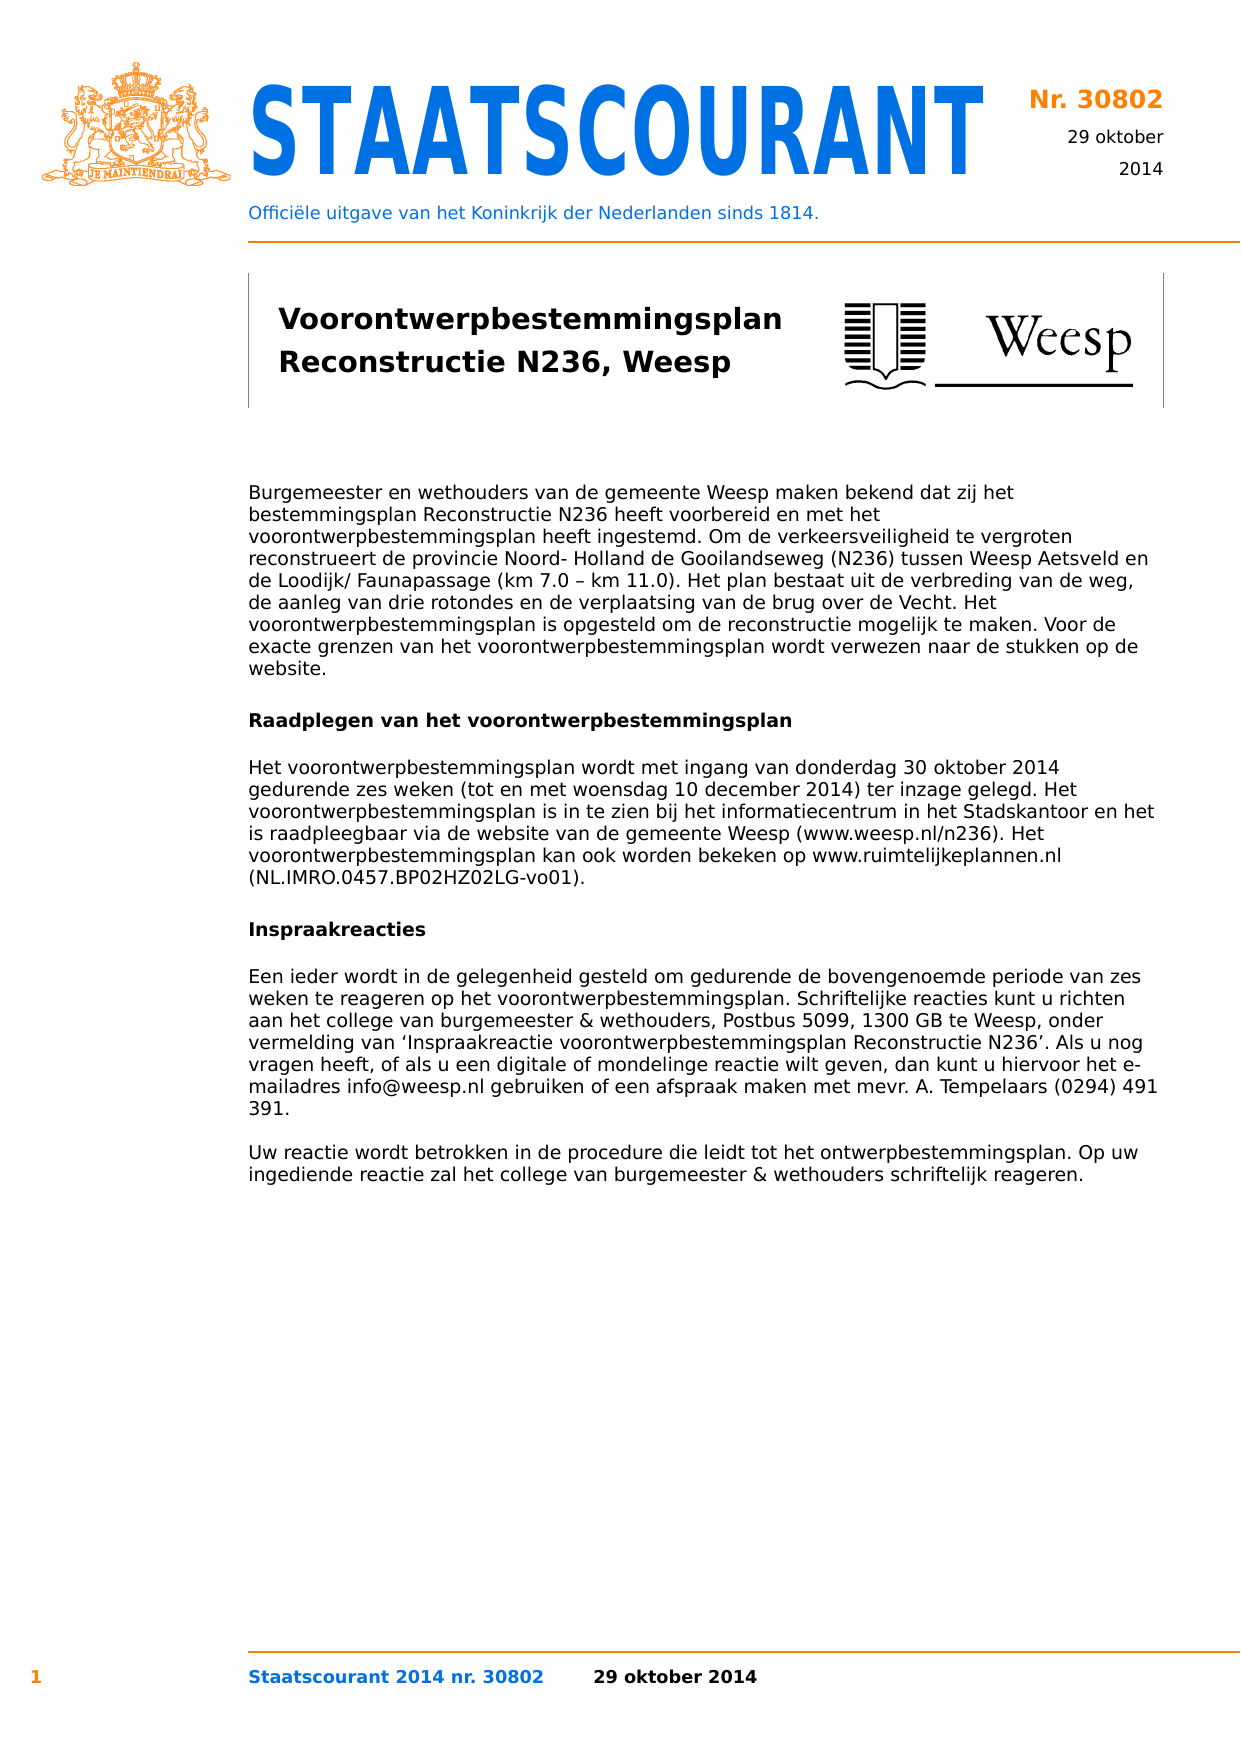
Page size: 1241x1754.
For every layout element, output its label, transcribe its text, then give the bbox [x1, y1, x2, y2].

subtitle Raadplegen van het voorontwerpbestemmingsplan [248, 710, 1163, 732]
table_cell 2014 [998, 153, 1240, 203]
text Uw reactie wordt betrokken in de procedure die leidt tot het ontwerpbestemmingsplan. Op uw ingediende reactie zal het college van burgemeester & wethouders schriftelijk reageren. [248, 1142, 1163, 1186]
table_cell 29 oktober [998, 121, 1240, 153]
subtitle Voorontwerpbestemmingsplan Reconstructie N236, Weesp [249, 273, 1163, 408]
picture [41, 62, 231, 186]
text Een ieder wordt in de gelegenheid gesteld om gedurende de bovengenoemde periode van zes weken te reageren op het voorontwerpbestemmingsplan. Schriftelijke reacties kunt u richten aan het college van burgemeester & wethouders, Postbus 5099, 1300 GB te Weesp, onder vermelding van ‘Inspraakreactie voorontwerpbestemmingsplan Reconstructie N236’. Als u nog vragen heeft, of als u een digitale of mondelinge reactie wilt geven, dan kunt u hiervoor het e-mailadres info@weesp.nl gebruiken of een afspraak maken met mevr. A. Tempelaars (0294) 491 391. [248, 966, 1163, 1120]
text Het voorontwerpbestemmingsplan wordt met ingang van donderdag 30 oktober 2014 gedurende zes weken (tot en met woensdag 10 december 2014) ter inzage gelegd. Het voorontwerpbestemmingsplan is in te zien bij het informatiecentrum in het Stadskantoor en het is raadpleegbaar via de website van de gemeente Weesp (www.weesp.nl/n236). Het voorontwerpbestemmingsplan kan ook worden bekeken op www.ruimtelijkeplannen.nl (NL.IMRO.0457.BP02HZ02LG-vo01). [248, 757, 1163, 889]
table_header STAATSCOURANT [248, 62, 998, 203]
table_header [25, 62, 248, 241]
picture [844, 302, 1134, 391]
table_cell Officiële uitgave van het Koninkrijk der Nederlanden sinds 1814. [248, 203, 1240, 241]
text Burgemeester en wethouders van de gemeente Weesp maken bekend dat zij het bestemmingsplan Reconstructie N236 heeft voorbereid en met het voorontwerpbestemmingsplan heeft ingestemd. Om de verkeersveiligheid te vergroten reconstrueert de provincie Noord- Holland de Gooilandseweg (N236) tussen Weesp Aetsveld en de Loodijk/ Faunapassage (km 7.0 – km 11.0). Het plan bestaat uit de verbreding van de weg, de aanleg van drie rotondes en de verplaatsing van de brug over de Vecht. Het voorontwerpbestemmingsplan is opgesteld om de reconstructie mogelijk te maken. Voor de exacte grenzen van het voorontwerpbestemmingsplan wordt verwezen naar de stukken op de website. [248, 482, 1163, 680]
subtitle Inspraakreacties [248, 919, 1163, 941]
table_header Nr. 30802 [998, 62, 1240, 121]
